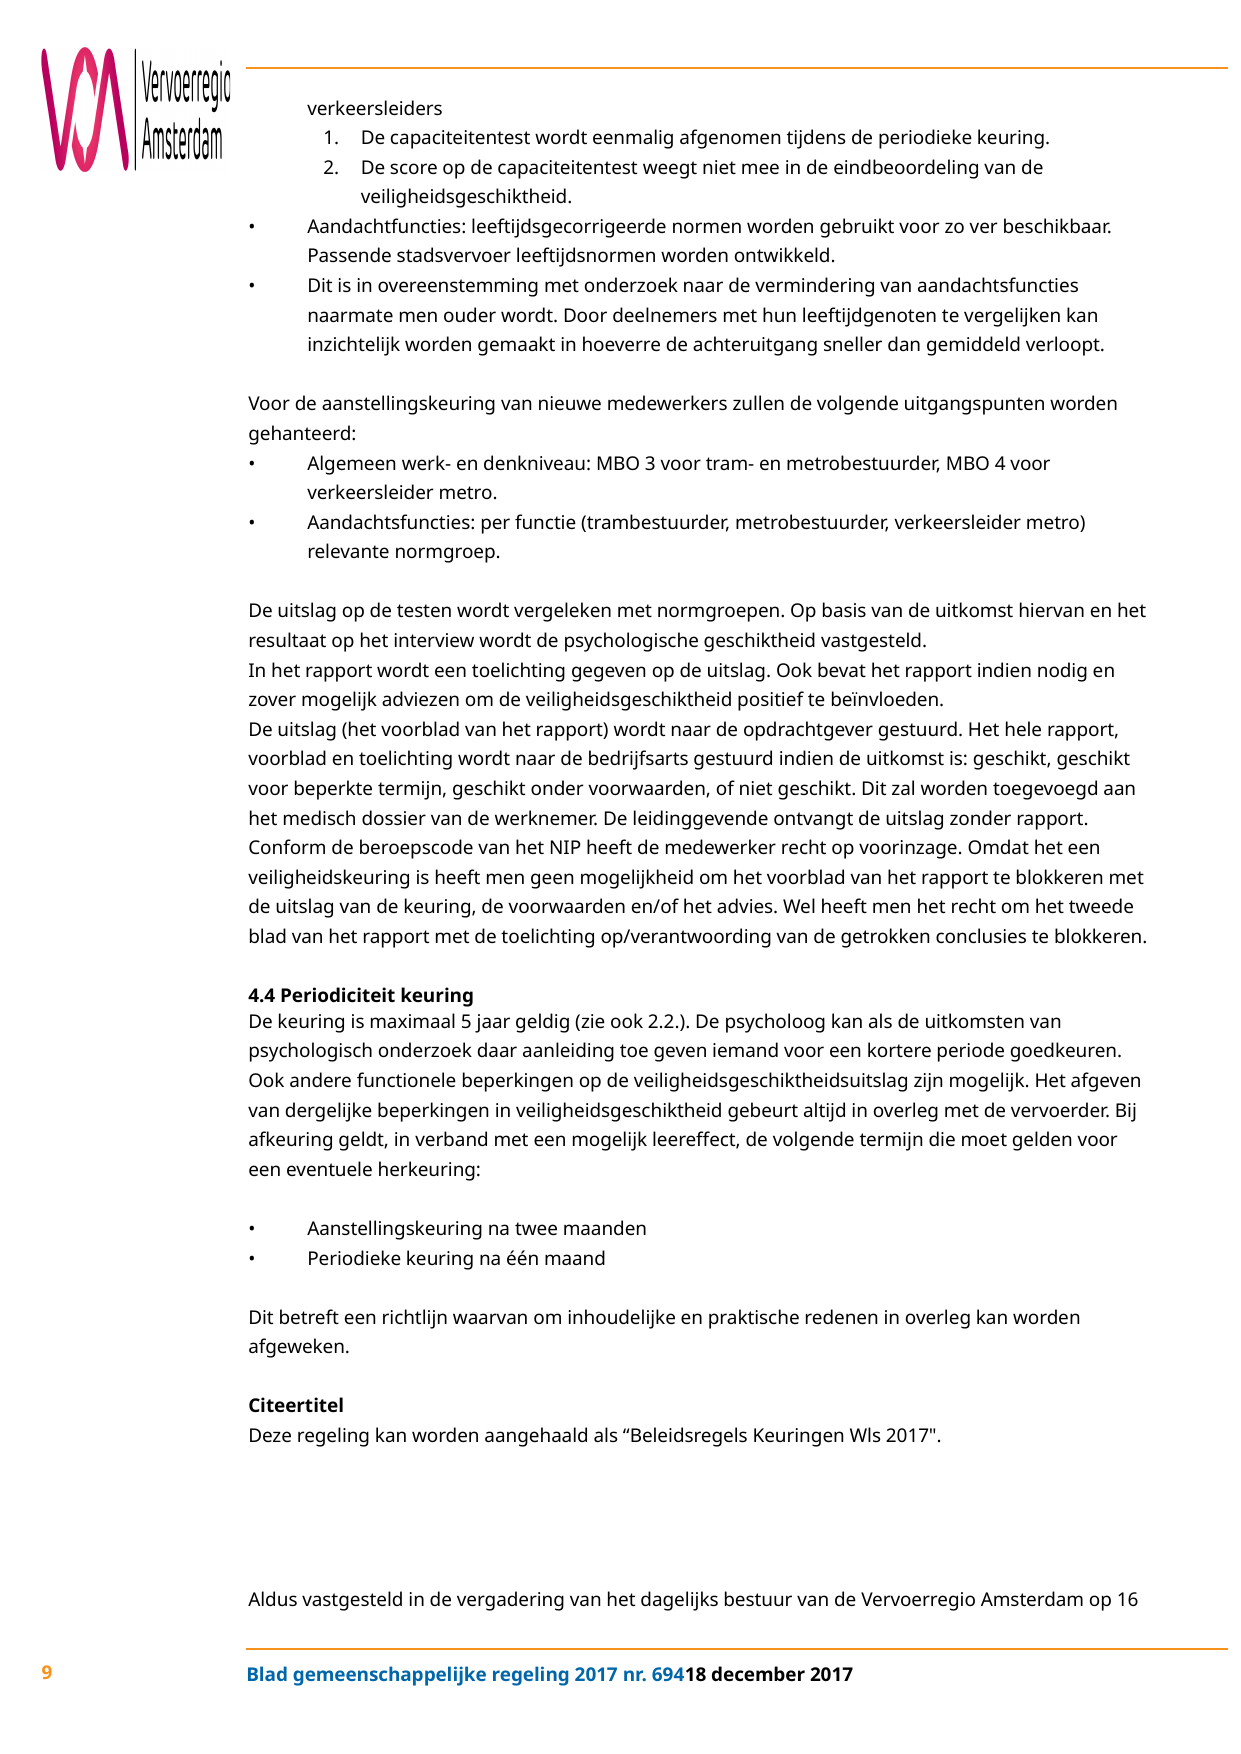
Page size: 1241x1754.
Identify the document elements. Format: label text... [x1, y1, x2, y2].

list De score op de capaciteitentest weegt niet mee in de eindbeoordeling van de veiligheidsgeschiktheid. [323, 154, 1152, 209]
text Deze regeling kan worden aangehaald als “Beleidsregels Keuringen Wls 2017". [248, 1422, 1152, 1448]
list Periodieke keuring na één maand [248, 1245, 1152, 1270]
list Algemeen werk- en denkniveau: MBO 3 voor tram- en metrobestuurder, MBO 4 voor verkeersleider metro. [248, 450, 1152, 505]
list verkeersleiders [248, 95, 1152, 121]
text 4.4 Periodiciteit keuring [248, 982, 1152, 1008]
list Aandachtsfuncties: per functie (trambestuurder, metrobestuurder, verkeersleider metro) relevante normgroep. [248, 509, 1152, 564]
text De uitslag op de testen wordt vergeleken met normgroepen. Op basis van de uitkomst hiervan en het resultaat op het interview wordt de psychologische geschiktheid vastgesteld. [248, 598, 1152, 653]
text In het rapport wordt een toelichting gegeven op de uitslag. Ook bevat het rapport indien nodig en zover mogelijk adviezen om de veiligheidsgeschiktheid positief te beïnvloeden. [248, 657, 1152, 712]
text De uitslag (het voorblad van het rapport) wordt naar de opdrachtgever gestuurd. Het hele rapport, voorblad en toelichting wordt naar de bedrijfsarts gestuurd indien de uitkomst is: geschikt, geschikt voor beperkte termijn, geschikt onder voorwaarden, of niet geschikt. Dit zal worden toegevoegd aan het medisch dossier van de werknemer. De leidinggevende ontvangt de uitslag zonder rapport. [248, 716, 1152, 831]
list De capaciteitentest wordt eenmalig afgenomen tijdens de periodieke keuring. [323, 124, 1152, 150]
list Aandachtfuncties: leeftijdsgecorrigeerde normen worden gebruikt voor zo ver beschikbaar. Passende stadsvervoer leeftijdsnormen worden ontwikkeld. [248, 213, 1152, 268]
picture [41, 47, 231, 172]
text Voor de aanstellingskeuring van nieuwe medewerkers zullen de volgende uitgangspunten worden gehanteerd: [248, 391, 1152, 446]
list Dit is in overeenstemming met onderzoek naar de vermindering van aandachtsfuncties naarmate men ouder wordt. Door deelnemers met hun leeftijdgenoten te vergelijken kan inzichtelijk worden gemaakt in hoeverre de achteruitgang sneller dan gemiddeld verloopt. [248, 272, 1152, 357]
text Citeertitel [248, 1393, 1152, 1418]
text De keuring is maximaal 5 jaar geldig (zie ook 2.2.). De psycholoog kan als de uitkomsten van psychologisch onderzoek daar aanleiding toe geven iemand voor een kortere periode goedkeuren. Ook andere functionele beperkingen op de veiligheidsgeschiktheidsuitslag zijn mogelijk. Het afgeven van dergelijke beperkingen in veiligheidsgeschiktheid gebeurt altijd in overleg met de vervoerder. Bij afkeuring geldt, in verband met een mogelijk leereffect, de volgende termijn die moet gelden voor een eventuele herkeuring: [248, 1008, 1152, 1182]
text Dit betreft een richtlijn waarvan om inhoudelijke en praktische redenen in overleg kan worden afgeweken. [248, 1304, 1152, 1359]
text Aldus vastgesteld in de vergadering van het dagelijks bestuur van de Vervoerregio Amsterdam op 16 [248, 1586, 1152, 1612]
text Conform de beroepscode van het NIP heeft de medewerker recht op voorinzage. Omdat het een veiligheidskeuring is heeft men geen mogelijkheid om het voorblad van het rapport te blokkeren met de uitslag van de keuring, de voorwaarden en/of het advies. Wel heeft men het recht om het tweede blad van het rapport met de toelichting op/verantwoording van de getrokken conclusies te blokkeren. [248, 834, 1152, 949]
list Aanstellingskeuring na twee maanden [248, 1215, 1152, 1241]
